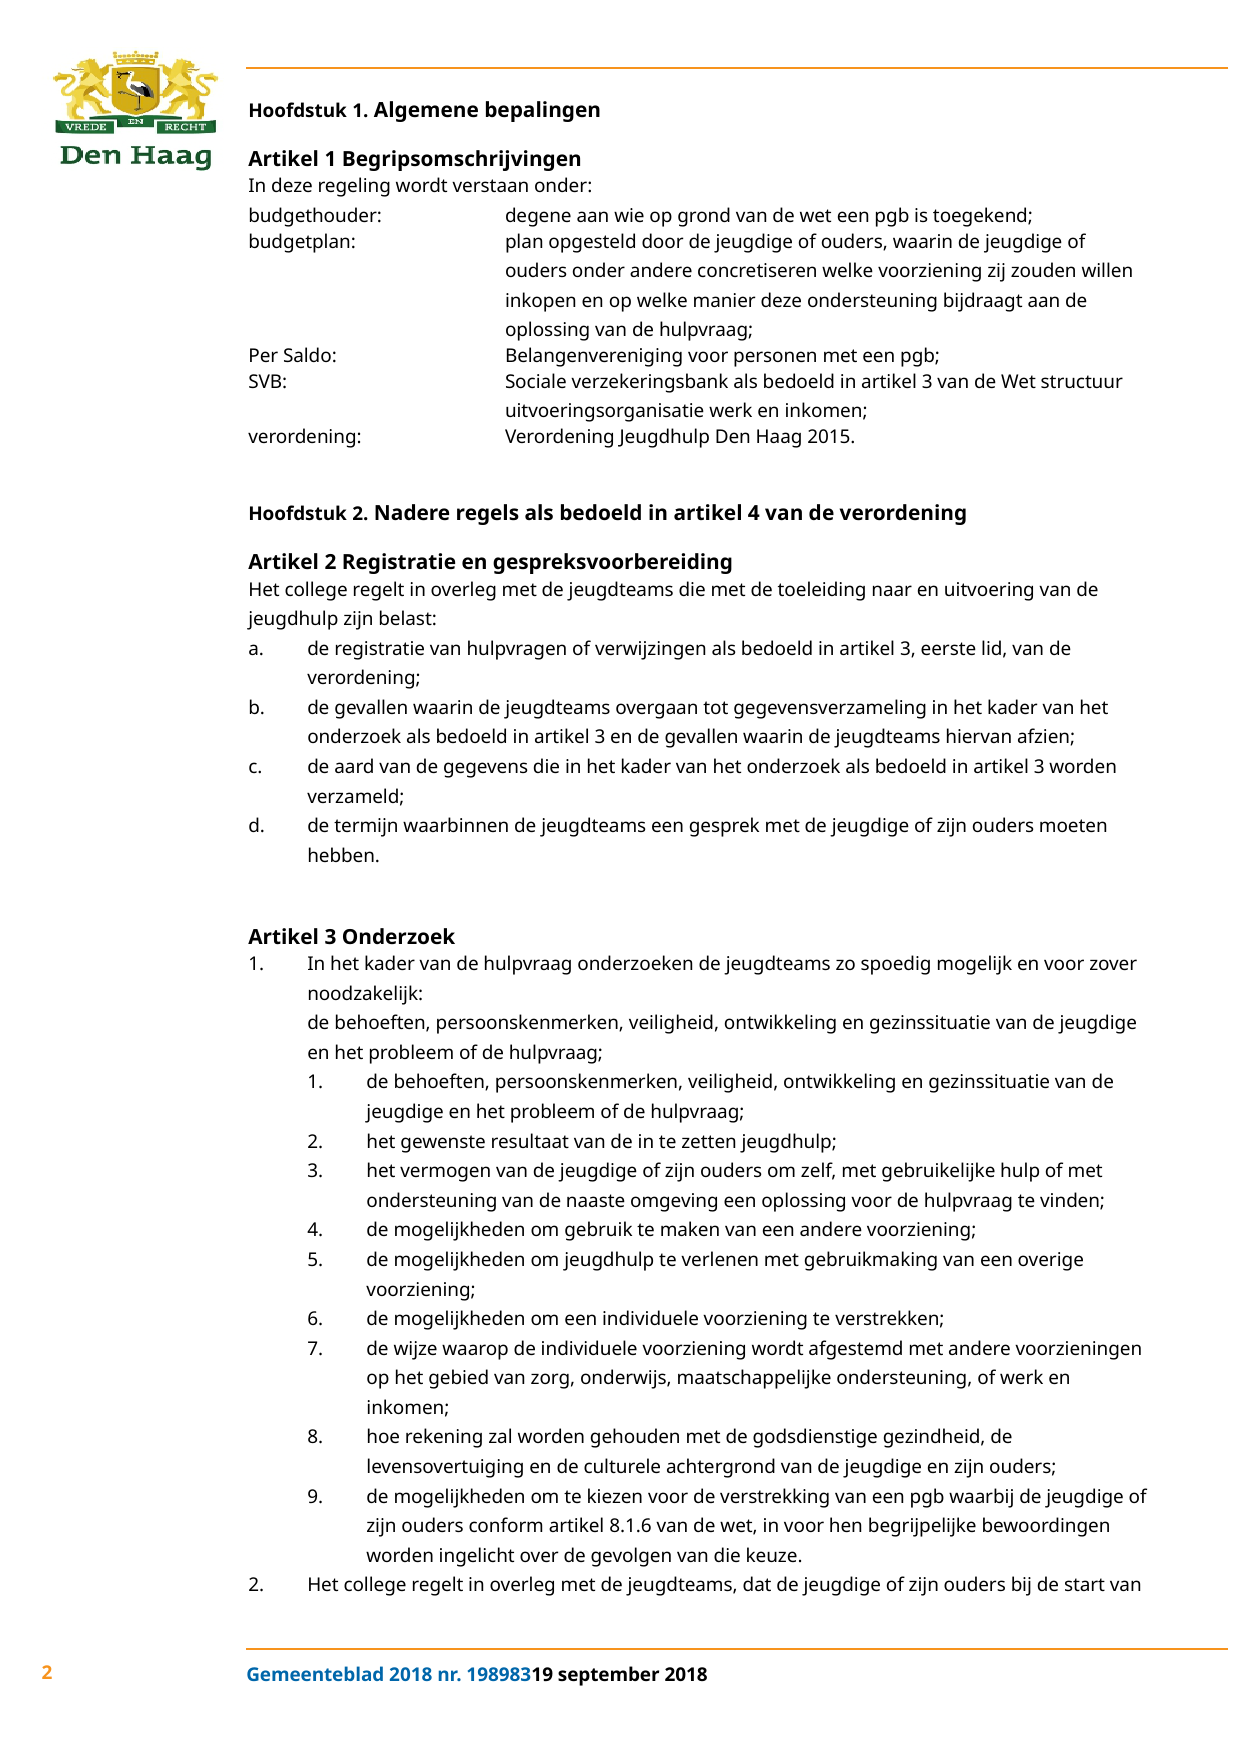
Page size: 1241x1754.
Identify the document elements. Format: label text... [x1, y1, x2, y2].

table_cell Sociale verzekeringsbank als bedoeld in artikel 3 van de Wet structuur uitvoeringsorganisatie werk en inkomen; [505, 368, 1152, 423]
table_cell verordening: [248, 424, 505, 449]
table_cell SVB: [248, 368, 505, 423]
text Hoofdstuk 2. Nadere regels als bedoeld in artikel 4 van de verordening [248, 498, 1152, 526]
list de behoeften, persoonskenmerken, veiligheid, ontwikkeling en gezinssituatie van de jeugdige en het probleem of de hulpvraag; [248, 1009, 1152, 1065]
list In het kader van de hulpvraag onderzoeken de jeugdteams zo spoedig mogelijk en voor zover noodzakelijk: [248, 950, 1152, 1006]
text Artikel 1 Begripsomschrijvingen [248, 144, 1152, 172]
table_header budgethouder: [248, 202, 505, 228]
list het vermogen van de jeugdige of zijn ouders om zelf, met gebruikelijke hulp of met ondersteuning van de naaste omgeving een oplossing voor de hulpvraag te vinden; [307, 1157, 1152, 1213]
text In deze regeling wordt verstaan onder: [248, 172, 1152, 198]
list de gevallen waarin de jeugdteams overgaan tot gegevensverzameling in het kader van het onderzoek als bedoeld in artikel 3 en de gevallen waarin de jeugdteams hiervan afzien; [248, 694, 1152, 749]
list de wijze waarop de individuele voorziening wordt afgestemd met andere voorzieningen op het gebied van zorg, onderwijs, maatschappelijke ondersteuning, of werk en inkomen; [307, 1335, 1152, 1420]
list de mogelijkheden om te kiezen voor de verstrekking van een pgb waarbij de jeugdige of zijn ouders conform artikel 8.1.6 van de wet, in voor hen begrijpelijke bewoordingen worden ingelicht over de gevolgen van die keuze. [307, 1483, 1152, 1568]
table_cell Verordening Jeugdhulp Den Haag 2015. [505, 424, 1152, 449]
text Artikel 3 Onderzoek [248, 922, 1152, 950]
list de behoeften, persoonskenmerken, veiligheid, ontwikkeling en gezinssituatie van de jeugdige en het probleem of de hulpvraag; [307, 1069, 1152, 1124]
list de mogelijkheden om gebruik te maken van een andere voorziening; [307, 1217, 1152, 1242]
table_cell Belangenvereniging voor personen met een pgb; [505, 343, 1152, 368]
list de mogelijkheden om een individuele voorziening te verstrekken; [307, 1305, 1152, 1331]
list de mogelijkheden om jeugdhulp te verlenen met gebruikmaking van een overige voorziening; [307, 1246, 1152, 1302]
text Het college regelt in overleg met de jeugdteams die met de toeleiding naar en uitvoering van de jeugdhulp zijn belast: [248, 576, 1152, 631]
table_cell budgetplan: [248, 228, 505, 342]
list de registratie van hulpvragen of verwijzingen als bedoeld in artikel 3, eerste lid, van de verordening; [248, 635, 1152, 690]
text Hoofdstuk 1. Algemene bepalingen [248, 95, 1152, 123]
table_header degene aan wie op grond van de wet een pgb is toegekend; [505, 202, 1152, 228]
list Het college regelt in overleg met de jeugdteams, dat de jeugdige of zijn ouders bij de start van [248, 1572, 1152, 1597]
list het gewenste resultaat van de in te zetten jeugdhulp; [307, 1128, 1152, 1154]
list de aard van de gegevens die in het kader van het onderzoek als bedoeld in artikel 3 worden verzameld; [248, 753, 1152, 808]
picture [41, 47, 231, 172]
list de termijn waarbinnen de jeugdteams een gesprek met de jeugdige of zijn ouders moeten hebben. [248, 812, 1152, 868]
table_cell plan opgesteld door de jeugdige of ouders, waarin de jeugdige of ouders onder andere concretiseren welke voorziening zij zouden willen inkopen en op welke manier deze ondersteuning bijdraagt aan de oplossing van de hulpvraag; [505, 228, 1152, 342]
list hoe rekening zal worden gehouden met de godsdienstige gezindheid, de levensovertuiging en de culturele achtergrond van de jeugdige en zijn ouders; [307, 1424, 1152, 1479]
text Artikel 2 Registratie en gespreksvoorbereiding [248, 547, 1152, 576]
table_cell Per Saldo: [248, 343, 505, 368]
